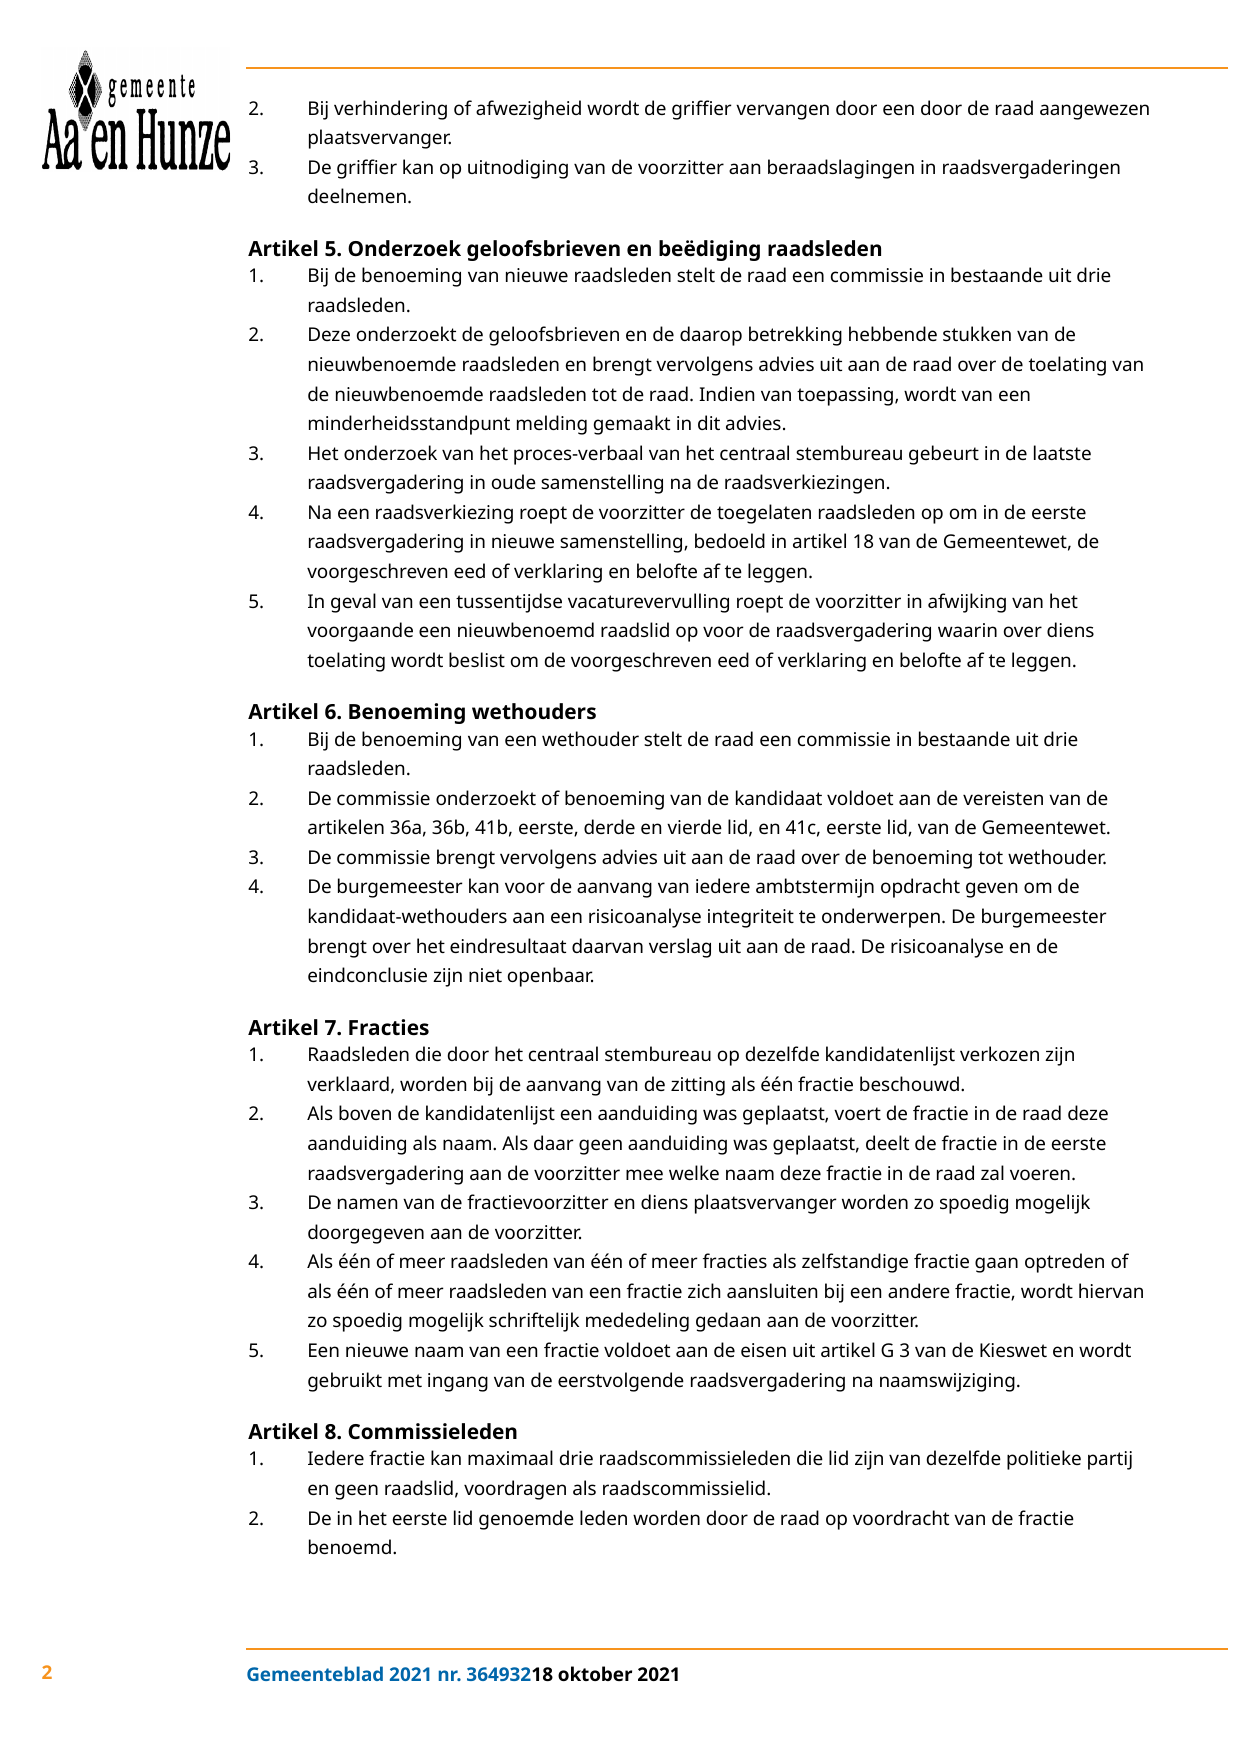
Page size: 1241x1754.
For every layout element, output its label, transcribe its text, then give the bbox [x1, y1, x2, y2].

list De griffier kan op uitnodiging van de voorzitter aan beraadslagingen in raadsvergaderingen deelnemen. [248, 154, 1152, 209]
list De namen van de fractievoorzitter en diens plaatsvervanger worden zo spoedig mogelijk doorgegeven aan de voorzitter. [248, 1189, 1152, 1244]
picture [41, 47, 231, 172]
list Na een raadsverkiezing roept de voorzitter de toegelaten raadsleden op om in de eerste raadsvergadering in nieuwe samenstelling, bedoeld in artikel 18 van de Gemeentewet, de voorgeschreven eed of verklaring en belofte af te leggen. [248, 499, 1152, 584]
text Artikel 8. Commissieleden [248, 1417, 1152, 1446]
list Bij de benoeming van een wethouder stelt de raad een commissie in bestaande uit drie raadsleden. [248, 726, 1152, 781]
text Artikel 7. Fracties [248, 1013, 1152, 1041]
list Raadsleden die door het centraal stembureau op dezelfde kandidatenlijst verkozen zijn verklaard, worden bij de aanvang van de zitting als één fractie beschouwd. [248, 1041, 1152, 1097]
text Artikel 6. Benoeming wethouders [248, 697, 1152, 726]
list Deze onderzoekt de geloofsbrieven en de daarop betrekking hebbende stukken van de nieuwbenoemde raadsleden en brengt vervolgens advies uit aan de raad over de toelating van de nieuwbenoemde raadsleden tot de raad. Indien van toepassing, wordt van een minderheidsstandpunt melding gemaakt in dit advies. [248, 322, 1152, 436]
list De commissie brengt vervolgens advies uit aan de raad over de benoeming tot wethouder. [248, 844, 1152, 870]
list De commissie onderzoekt of benoeming van de kandidaat voldoet aan de vereisten van de artikelen 36a, 36b, 41b, eerste, derde en vierde lid, en 41c, eerste lid, van de Gemeentewet. [248, 785, 1152, 840]
list Als één of meer raadsleden van één of meer fracties als zelfstandige fractie gaan optreden of als één of meer raadsleden van een fractie zich aansluiten bij een andere fractie, wordt hiervan zo spoedig mogelijk schriftelijk mededeling gedaan aan de voorzitter. [248, 1248, 1152, 1333]
list Bij de benoeming van nieuwe raadsleden stelt de raad een commissie in bestaande uit drie raadsleden. [248, 262, 1152, 318]
list Het onderzoek van het proces-verbaal van het centraal stembureau gebeurt in de laatste raadsvergadering in oude samenstelling na de raadsverkiezingen. [248, 440, 1152, 495]
text Artikel 5. Onderzoek geloofsbrieven en beëdiging raadsleden [248, 234, 1152, 262]
list Een nieuwe naam van een fractie voldoet aan de eisen uit artikel G 3 van de Kieswet en wordt gebruikt met ingang van de eerstvolgende raadsvergadering na naamswijziging. [248, 1337, 1152, 1392]
list De in het eerste lid genoemde leden worden door de raad op voordracht van de fractie benoemd. [248, 1505, 1152, 1560]
list Als boven de kandidatenlijst een aanduiding was geplaatst, voert de fractie in de raad deze aanduiding als naam. Als daar geen aanduiding was geplaatst, deelt de fractie in de eerste raadsvergadering aan de voorzitter mee welke naam deze fractie in de raad zal voeren. [248, 1101, 1152, 1185]
list In geval van een tussentijdse vacaturevervulling roept de voorzitter in afwijking van het voorgaande een nieuwbenoemd raadslid op voor de raadsvergadering waarin over diens toelating wordt beslist om de voorgeschreven eed of verklaring en belofte af te leggen. [248, 588, 1152, 673]
list De burgemeester kan voor de aanvang van iedere ambtstermijn opdracht geven om de kandidaat-wethouders aan een risicoanalyse integriteit te onderwerpen. De burgemeester brengt over het eindresultaat daarvan verslag uit aan de raad. De risicoanalyse en de eindconclusie zijn niet openbaar. [248, 874, 1152, 988]
list Bij verhindering of afwezigheid wordt de griffier vervangen door een door de raad aangewezen plaatsvervanger. [248, 95, 1152, 150]
list Iedere fractie kan maximaal drie raadscommissieleden die lid zijn van dezelfde politieke partij en geen raadslid, voordragen als raadscommissielid. [248, 1446, 1152, 1501]
